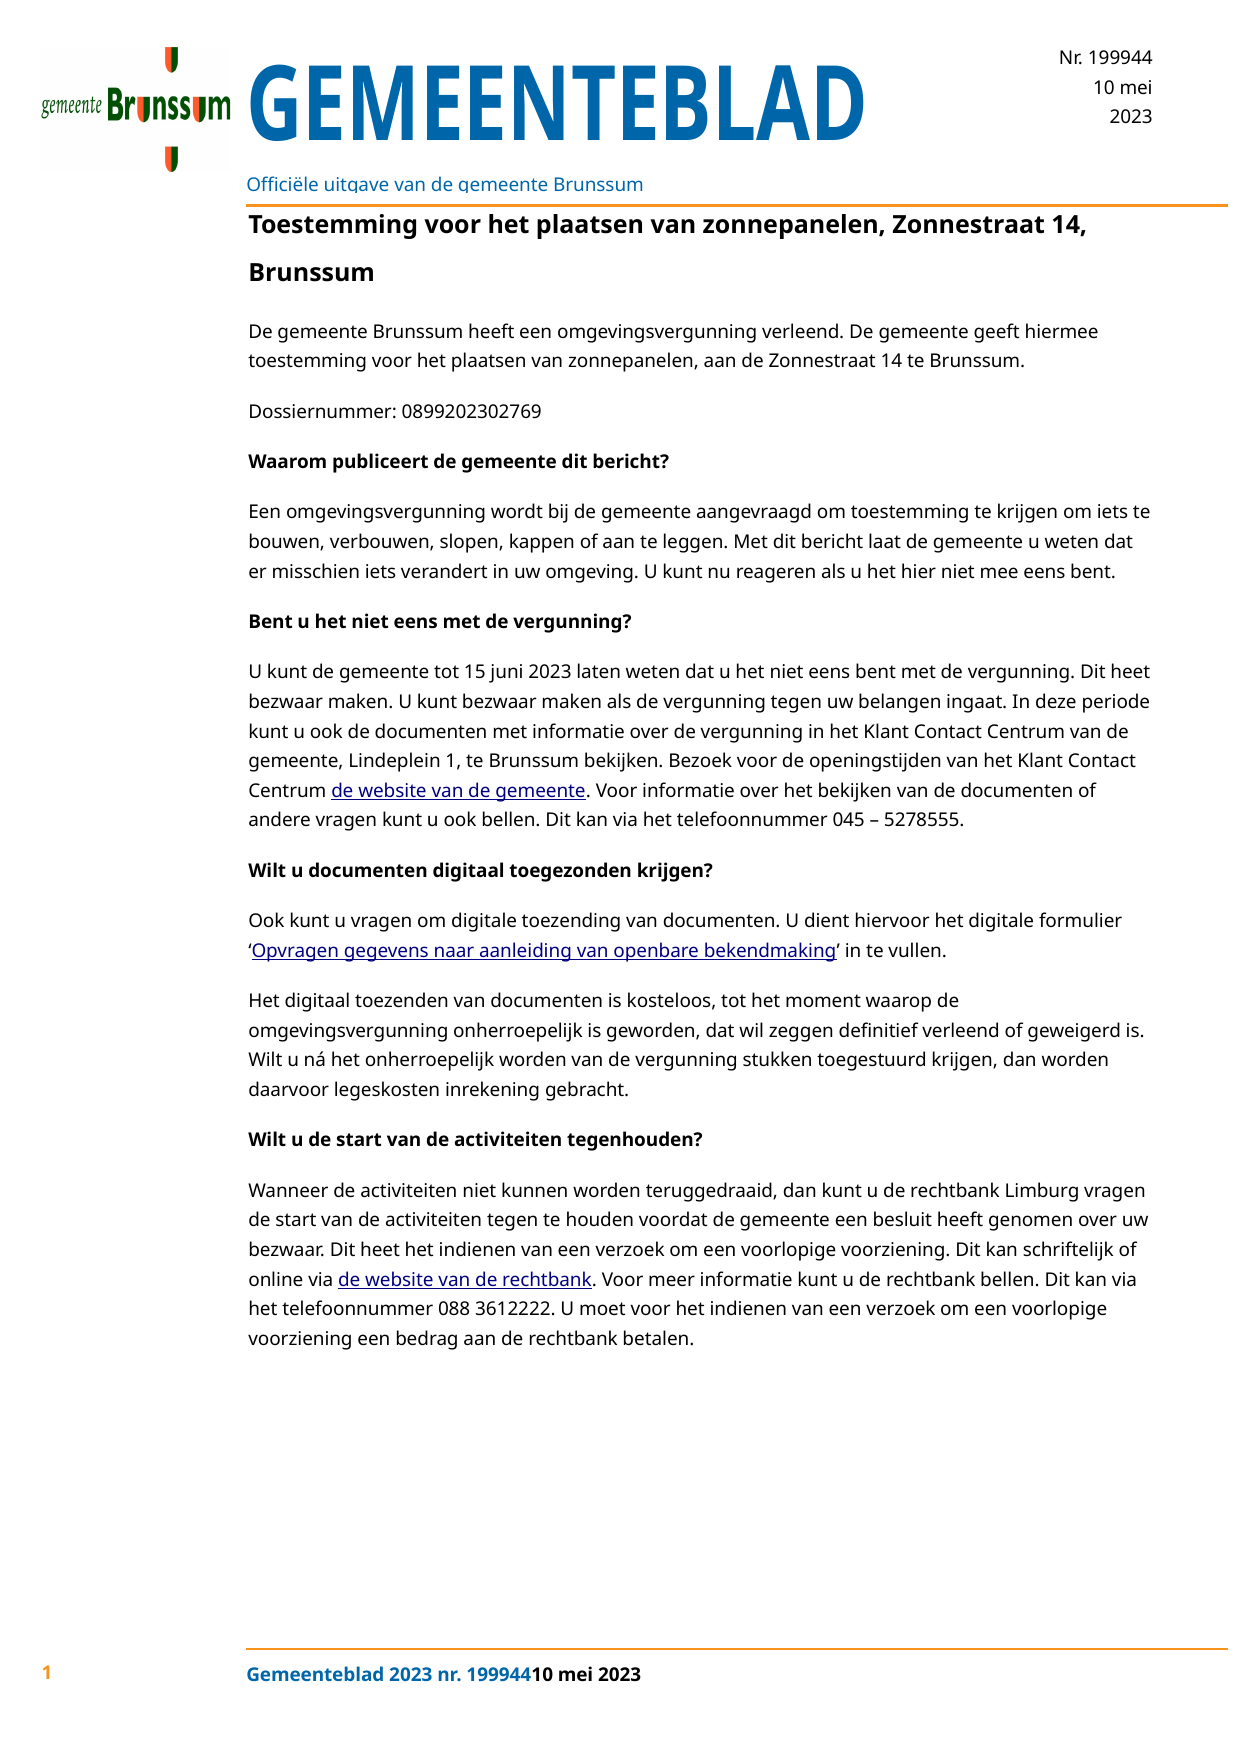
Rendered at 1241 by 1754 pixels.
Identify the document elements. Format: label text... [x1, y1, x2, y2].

text Ook kunt u vragen om digitale toezending van documenten. U dient hiervoor het digitale formulier ‘Opvragen gegevens naar aanleiding van openbare bekendmaking’ in te vullen. [248, 907, 1152, 963]
text Wanneer de activiteiten niet kunnen worden teruggedraaid, dan kunt u de rechtbank Limburg vragen de start van de activiteiten tegen te houden voordat de gemeente een besluit heeft genomen over uw bezwaar. Dit heet het indienen van een verzoek om een voorlopige voorziening. Dit kan schriftelijk of online via de website van de rechtbank. Voor meer informatie kunt u de rechtbank bellen. Dit kan via het telefoonnummer 088 3612222. U moet voor het indienen van een verzoek om een voorlopige voorziening een bedrag aan de rechtbank betalen. [248, 1177, 1152, 1351]
text Wilt u documenten digitaal toegezonden krijgen? [248, 857, 1152, 883]
text Een omgevingsvergunning wordt bij de gemeente aangevraagd om toestemming te krijgen om iets te bouwen, verbouwen, slopen, kappen of aan te leggen. Met dit bericht laat de gemeente u weten dat er misschien iets verandert in uw omgeving. U kunt nu reageren als u het hier niet mee eens bent. [248, 499, 1152, 584]
text Het digitaal toezenden van documenten is kosteloos, tot het moment waarop de omgevingsvergunning onherroepelijk is geworden, dat wil zeggen definitief verleend of geweigerd is. Wilt u ná het onherroepelijk worden van de vergunning stukken toegestuurd krijgen, dan worden daarvoor legeskosten inrekening gebracht. [248, 987, 1152, 1102]
text U kunt de gemeente tot 15 juni 2023 laten weten dat u het niet eens bent met de vergunning. Dit heet bezwaar maken. U kunt bezwaar maken als de vergunning tegen uw belangen ingaat. In deze periode kunt u ook de documenten met informatie over de vergunning in het Klant Contact Centrum van de gemeente, Lindeplein 1, te Brunssum bekijken. Bezoek voor de openingstijden van het Klant Contact Centrum de website van de gemeente. Voor informatie over het bekijken van de documenten of andere vragen kunt u ook bellen. Dit kan via het telefoonnummer 045 – 5278555. [248, 659, 1152, 832]
text Bent u het niet eens met de vergunning? [248, 608, 1152, 634]
text Waarom publiceert de gemeente dit bericht? [248, 448, 1152, 474]
text De gemeente Brunssum heeft een omgevingsvergunning verleend. De gemeente geeft hiermee toestemming voor het plaatsen van zonnepanelen, aan de Zonnestraat 14 te Brunssum. [248, 318, 1152, 373]
picture [41, 47, 231, 172]
text Dossiernummer: 0899202302769 [248, 398, 1152, 424]
text Toestemming voor het plaatsen van zonnepanelen, Zonnestraat 14, Brunssum [248, 207, 1152, 288]
text Wilt u de start van de activiteiten tegenhouden? [248, 1127, 1152, 1152]
